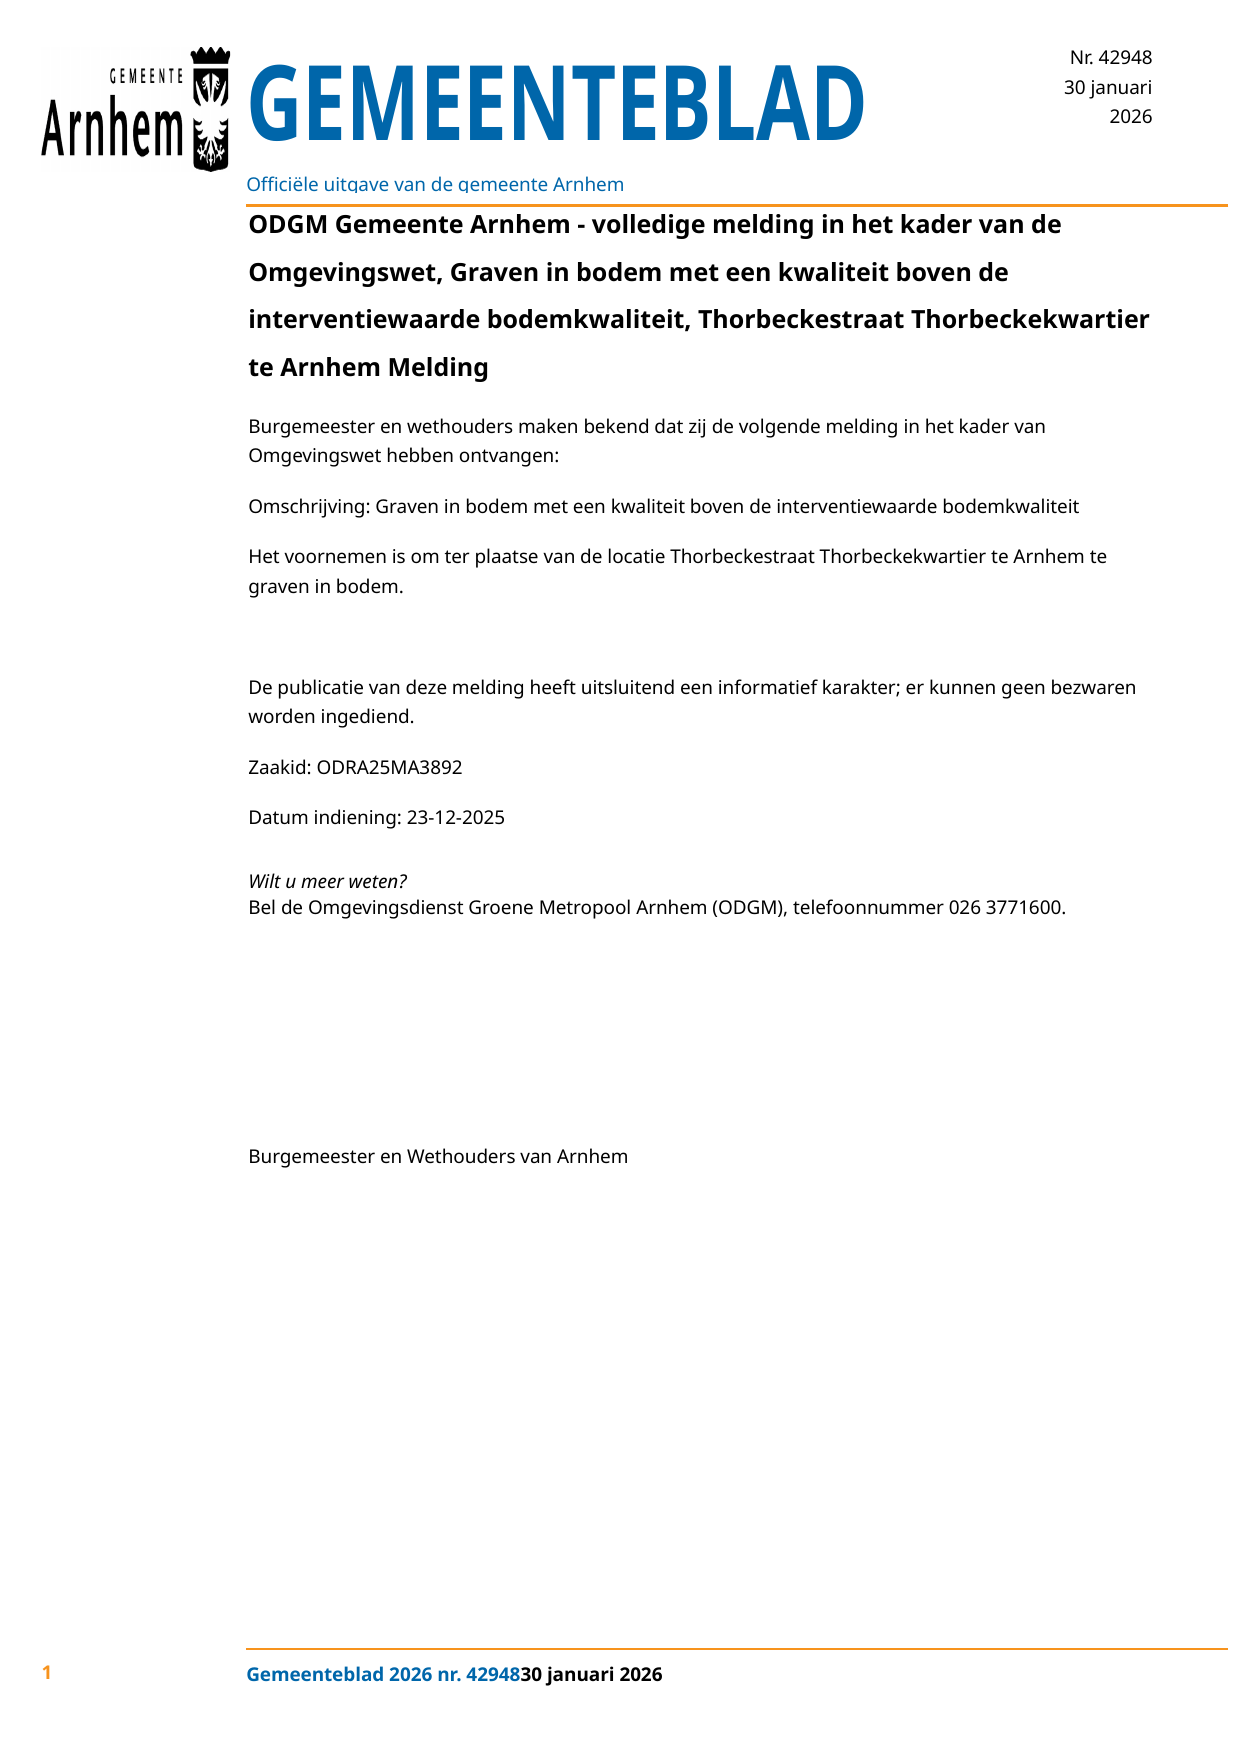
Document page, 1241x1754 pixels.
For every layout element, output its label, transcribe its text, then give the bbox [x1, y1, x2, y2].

text Burgemeester en wethouders maken bekend dat zij de volgende melding in het kader van Omgevingswet hebben ontvangen: [248, 413, 1152, 468]
text Omschrijving: Graven in bodem met een kwaliteit boven de interventiewaarde bodemkwaliteit [248, 493, 1152, 519]
text De publicatie van deze melding heeft uitsluitend een informatief karakter; er kunnen geen bezwaren worden ingediend. [248, 674, 1152, 729]
text Wilt u meer weten? [248, 868, 1152, 894]
text Burgemeester en Wethouders van Arnhem [248, 1143, 1152, 1169]
text Datum indiening: 23-12-2025 [248, 804, 1152, 830]
text ODGM Gemeente Arnhem - volledige melding in het kader van de Omgevingswet, Graven in bodem met een kwaliteit boven de interventiewaarde bodemkwaliteit, Thorbeckestraat Thorbeckekwartier te Arnhem Melding [248, 207, 1152, 384]
text Bel de Omgevingsdienst Groene Metropool Arnhem (ODGM), telefoonnummer 026 3771600. [248, 894, 1152, 920]
text Zaakid: ODRA25MA3892 [248, 754, 1152, 780]
picture [41, 47, 231, 172]
text Het voornemen is om ter plaatse van de locatie Thorbeckestraat Thorbeckekwartier te Arnhem te graven in bodem. [248, 543, 1152, 599]
